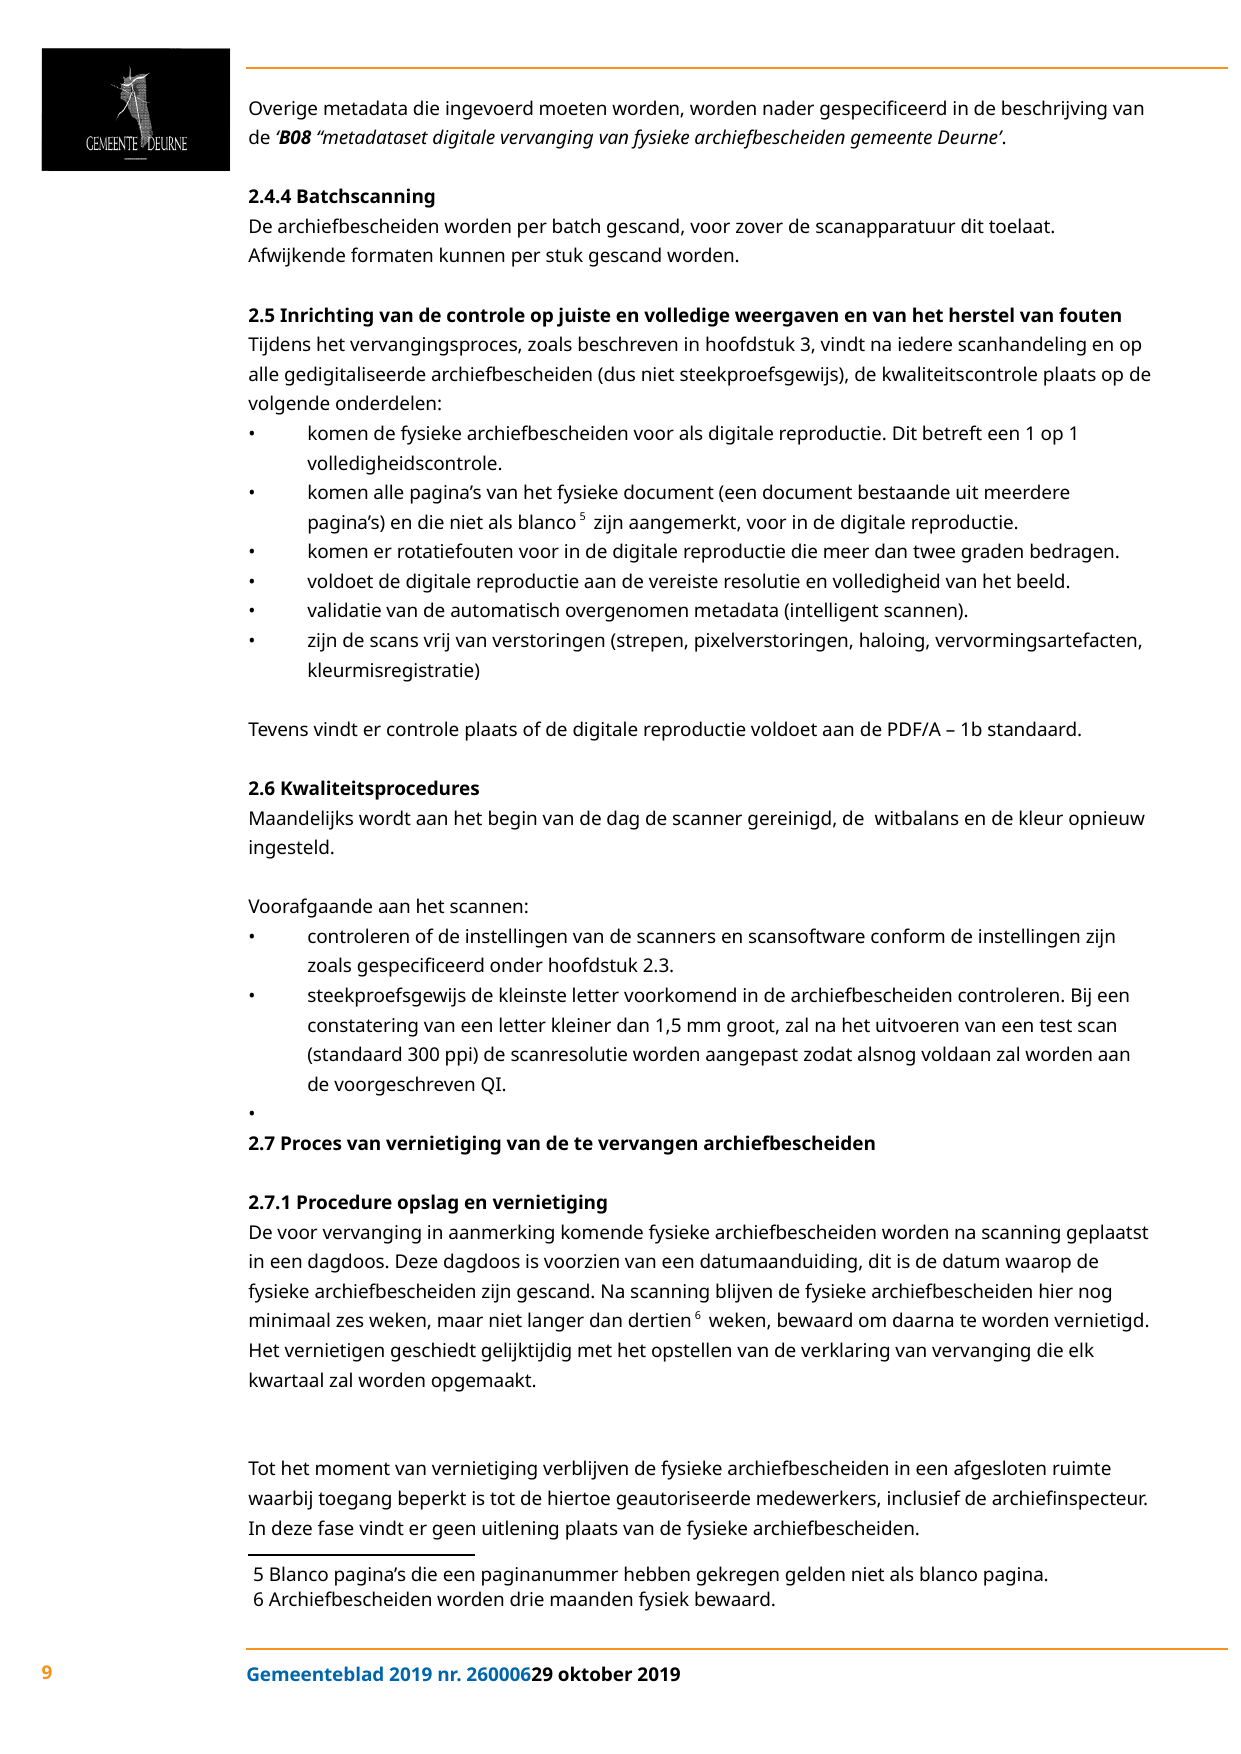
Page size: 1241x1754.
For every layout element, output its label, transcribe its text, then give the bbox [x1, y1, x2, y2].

list zijn de scans vrij van verstoringen (strepen, pixelverstoringen, haloing, vervormingsartefacten, kleurmisregistratie) [248, 627, 1152, 683]
picture [41, 47, 231, 172]
text Tot het moment van vernietiging verblijven de fysieke archiefbescheiden in een afgesloten ruimte waarbij toegang beperkt is tot de hiertoe geautoriseerde medewerkers, inclusief de archiefinspecteur. In deze fase vindt er geen uitlening plaats van de fysieke archiefbescheiden. [248, 1456, 1152, 1541]
list controleren of de instellingen van de scanners en scansoftware conform de instellingen zijn zoals gespecificeerd onder hoofdstuk 2.3. [248, 923, 1152, 978]
text Archiefbescheiden worden drie maanden fysiek bewaard. [248, 1586, 1152, 1612]
list validatie van de automatisch overgenomen metadata (intelligent scannen). [248, 598, 1152, 623]
list Blanco pagina’s die een paginanummer hebben gekregen gelden niet als blanco pagina. [248, 1561, 1152, 1586]
text Voorafgaande aan het scannen: [248, 893, 1152, 919]
list komen de fysieke archiefbescheiden voor als digitale reproductie. Dit betreft een 1 op 1 volledigheidscontrole. [248, 420, 1152, 476]
list steekproefsgewijs de kleinste letter voorkomend in de archiefbescheiden controleren. Bij een constatering van een letter kleiner dan 1,5 mm groot, zal na het uitvoeren van een test scan (standaard 300 ppi) de scanresolutie worden aangepast zodat alsnog voldaan zal worden aan de voorgeschreven QI. [248, 982, 1152, 1097]
text 2.6 Kwaliteitsprocedures [248, 775, 1152, 801]
text 2.4.4 Batchscanning [248, 183, 1152, 209]
text De voor vervanging in aanmerking komende fysieke archiefbescheiden worden na scanning geplaatst in een dagdoos. Deze dagdoos is voorzien van een datumaanduiding, dit is de datum waarop de fysieke archiefbescheiden zijn gescand. Na scanning blijven de fysieke archiefbescheiden hier nog minimaal zes weken, maar niet langer dan dertien weken, bewaard om daarna te worden vernietigd. Het vernietigen geschiedt gelijktijdig met het opstellen van de verklaring van vervanging die elk kwartaal zal worden opgemaakt. [248, 1219, 1152, 1393]
text De archiefbescheiden worden per batch gescand, voor zover de scanapparatuur dit toelaat. Afwijkende formaten kunnen per stuk gescand worden. [248, 213, 1152, 268]
text Maandelijks wordt aan het begin van de dag de scanner gereinigd, de witbalans en de kleur opnieuw ingesteld. [248, 805, 1152, 860]
text 2.5 Inrichting van de controle op juiste en volledige weergaven en van het herstel van fouten [248, 302, 1152, 328]
list komen alle pagina’s van het fysieke document (een document bestaande uit meerdere pagina’s) en die niet als blanco zijn aangemerkt, voor in de digitale reproductie. [248, 479, 1152, 535]
text Tevens vindt er controle plaats of de digitale reproductie voldoet aan de PDF/A – 1b standaard. [248, 716, 1152, 742]
text Overige metadata die ingevoerd moeten worden, worden nader gespecificeerd in de beschrijving van de ‘B08 “metadataset digitale vervanging van fysieke archiefbescheiden gemeente Deurne’. [248, 95, 1152, 150]
text 2.7 Proces van vernietiging van de te vervangen archiefbescheiden [248, 1130, 1152, 1156]
text Tijdens het vervangingsproces, zoals beschreven in hoofdstuk 3, vindt na iedere scanhandeling en op alle gedigitaliseerde archiefbescheiden (dus niet steekproefsgewijs), de kwaliteitscontrole plaats op de volgende onderdelen: [248, 331, 1152, 416]
list voldoet de digitale reproductie aan de vereiste resolutie en volledigheid van het beeld. [248, 568, 1152, 594]
text 2.7.1 Procedure opslag en vernietiging [248, 1189, 1152, 1215]
list komen er rotatiefouten voor in de digitale reproductie die meer dan twee graden bedragen. [248, 538, 1152, 564]
